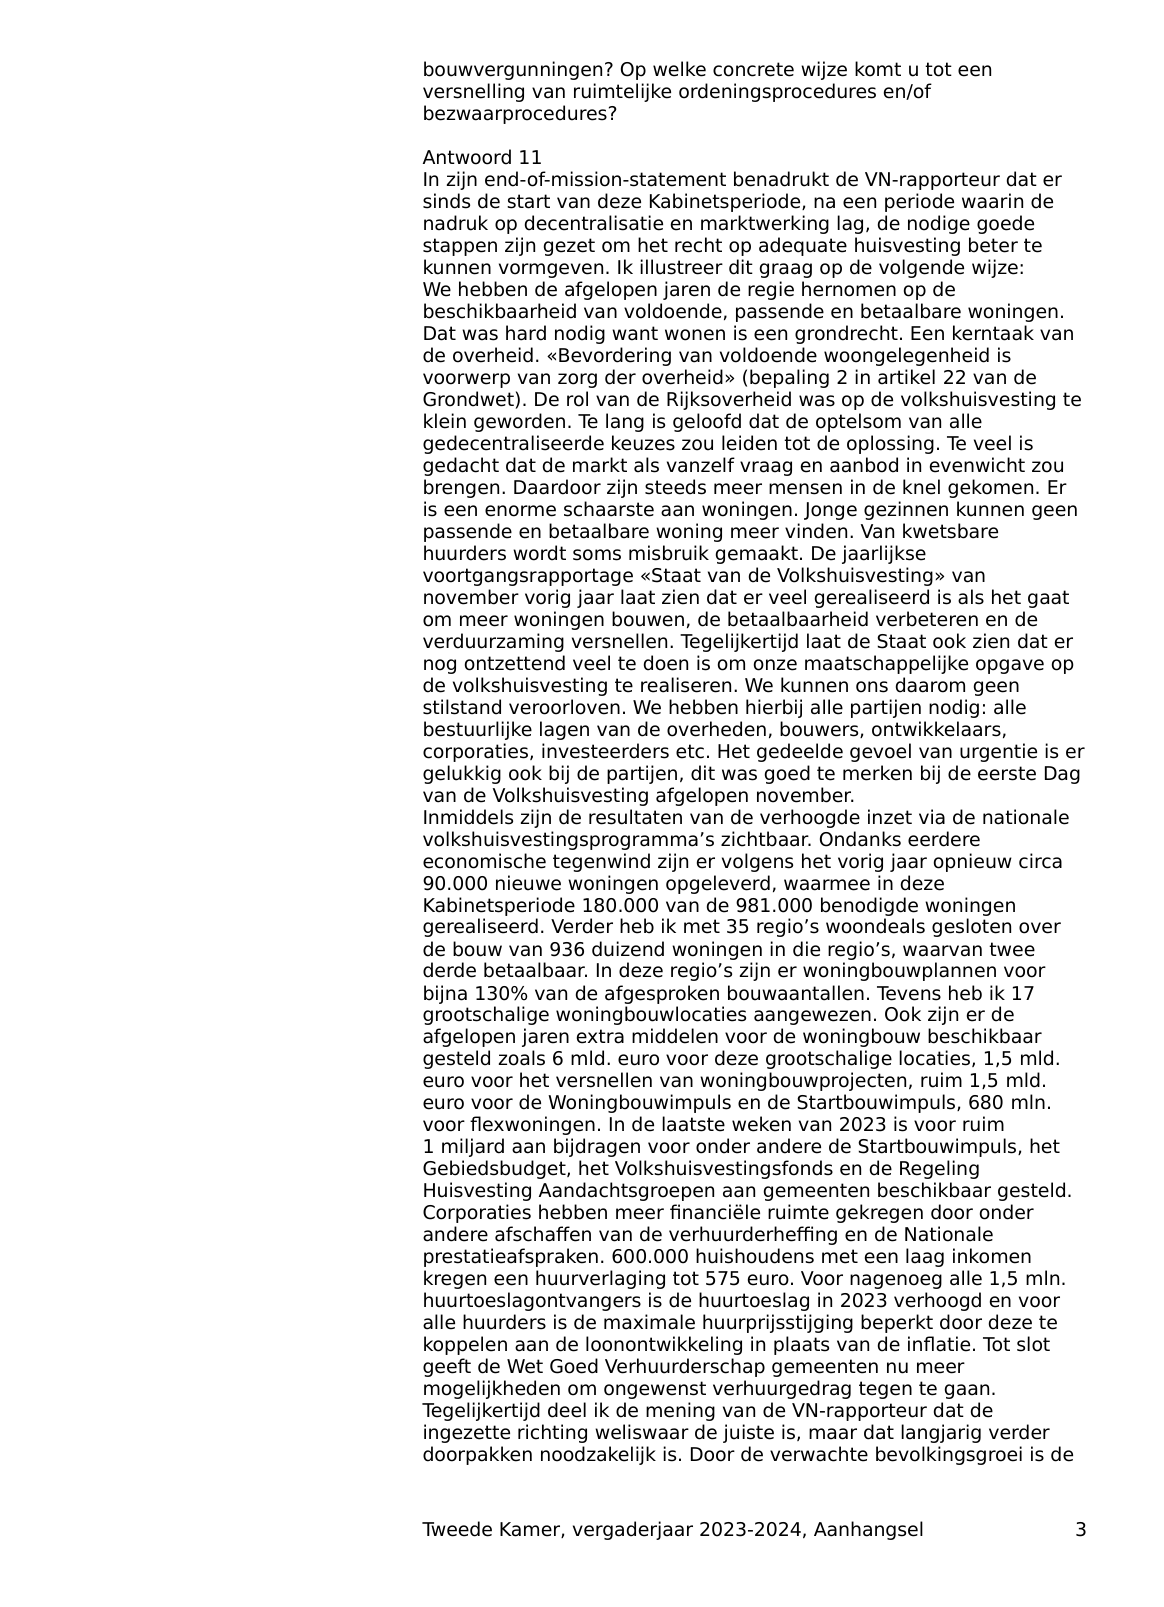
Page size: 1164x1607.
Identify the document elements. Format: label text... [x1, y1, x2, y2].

text In zijn end-of-mission-statement benadrukt de VN-rapporteur dat er sinds de start van deze Kabinetsperiode, na een periode waarin de nadruk op decentralisatie en marktwerking lag, de nodige goede stappen zijn gezet om het recht op adequate huisvesting beter te kunnen vormgeven. Ik illustreer dit graag op de volgende wijze: [422, 169, 1087, 279]
text We hebben de afgelopen jaren de regie hernomen op de beschikbaarheid van voldoende, passende en betaalbare woningen. Dat was hard nodig want wonen is een grondrecht. Een kerntaak van de overheid. «Bevordering van voldoende woongelegenheid is voorwerp van zorg der overheid» (bepaling 2 in artikel 22 van de Grondwet). De rol van de Rijksoverheid was op de volkshuisvesting te klein geworden. Te lang is geloofd dat de optelsom van alle gedecentraliseerde keuzes zou leiden tot de oplossing. Te veel is gedacht dat de markt als vanzelf vraag en aanbod in evenwicht zou brengen. Daardoor zijn steeds meer mensen in de knel gekomen. Er is een enorme schaarste aan woningen. Jonge gezinnen kunnen geen passende en betaalbare woning meer vinden. Van kwetsbare huurders wordt soms misbruik gemaakt. De jaarlijkse voortgangsrapportage «Staat van de Volkshuisvesting» van november vorig jaar laat zien dat er veel gerealiseerd is als het gaat om meer woningen bouwen, de betaalbaarheid verbeteren en de verduurzaming versnellen. Tegelijkertijd laat de Staat ook zien dat er nog ontzettend veel te doen is om onze maatschappelijke opgave op de volkshuisvesting te realiseren. We kunnen ons daarom geen stilstand veroorloven. We hebben hierbij alle partijen nodig: alle bestuurlijke lagen van de overheden, bouwers, ontwikkelaars, corporaties, investeerders etc. Het gedeelde gevoel van urgentie is er gelukkig ook bij de partijen, dit was goed te merken bij de eerste Dag van de Volkshuisvesting afgelopen november. [422, 279, 1087, 807]
text Corporaties hebben meer financiële ruimte gekregen door onder andere afschaffen van de verhuurderheffing en de Nationale prestatieafspraken. 600.000 huishoudens met een laag inkomen kregen een huurverlaging tot 575 euro. Voor nagenoeg alle 1,5 mln. huurtoeslagontvangers is de huurtoeslag in 2023 verhoogd en voor alle huurders is de maximale huurprijsstijging beperkt door deze te koppelen aan de loonontwikkeling in plaats van de inflatie. Tot slot geeft de Wet Goed Verhuurderschap gemeenten nu meer mogelijkheden om ongewenst verhuurgedrag tegen te gaan. [422, 1202, 1087, 1400]
text bouwvergunningen? Op welke concrete wijze komt u tot een versnelling van ruimtelijke ordeningsprocedures en/of bezwaarprocedures? [422, 59, 1087, 125]
text Inmiddels zijn de resultaten van de verhoogde inzet via de nationale volkshuisvestingsprogramma’s zichtbaar. Ondanks eerdere economische tegenwind zijn er volgens het vorig jaar opnieuw circa 90.000 nieuwe woningen opgeleverd, waarmee in deze Kabinetsperiode 180.000 van de 981.000 benodigde woningen gerealiseerd. Verder heb ik met 35 regio’s woondeals gesloten over de bouw van 936 duizend woningen in die regio’s, waarvan twee derde betaalbaar. In deze regio’s zijn er woningbouwplannen voor bijna 130% van de afgesproken bouwaantallen. Tevens heb ik 17 grootschalige woningbouwlocaties aangewezen. Ook zijn er de afgelopen jaren extra middelen voor de woningbouw beschikbaar gesteld zoals 6 mld. euro voor deze grootschalige locaties, 1,5 mld. euro voor het versnellen van woningbouwprojecten, ruim 1,5 mld. euro voor de Woningbouwimpuls en de Startbouwimpuls, 680 mln. voor flexwoningen. In de laatste weken van 2023 is voor ruim 1 miljard aan bijdragen voor onder andere de Startbouwimpuls, het Gebiedsbudget, het Volkshuisvestingsfonds en de Regeling Huisvesting Aandachtsgroepen aan gemeenten beschikbaar gesteld. [422, 807, 1087, 1202]
text Antwoord 11 [422, 147, 1087, 169]
text Tegelijkertijd deel ik de mening van de VN-rapporteur dat de ingezette richting weliswaar de juiste is, maar dat langjarig verder doorpakken noodzakelijk is. Door de verwachte bevolkingsgroei is de [422, 1400, 1087, 1466]
